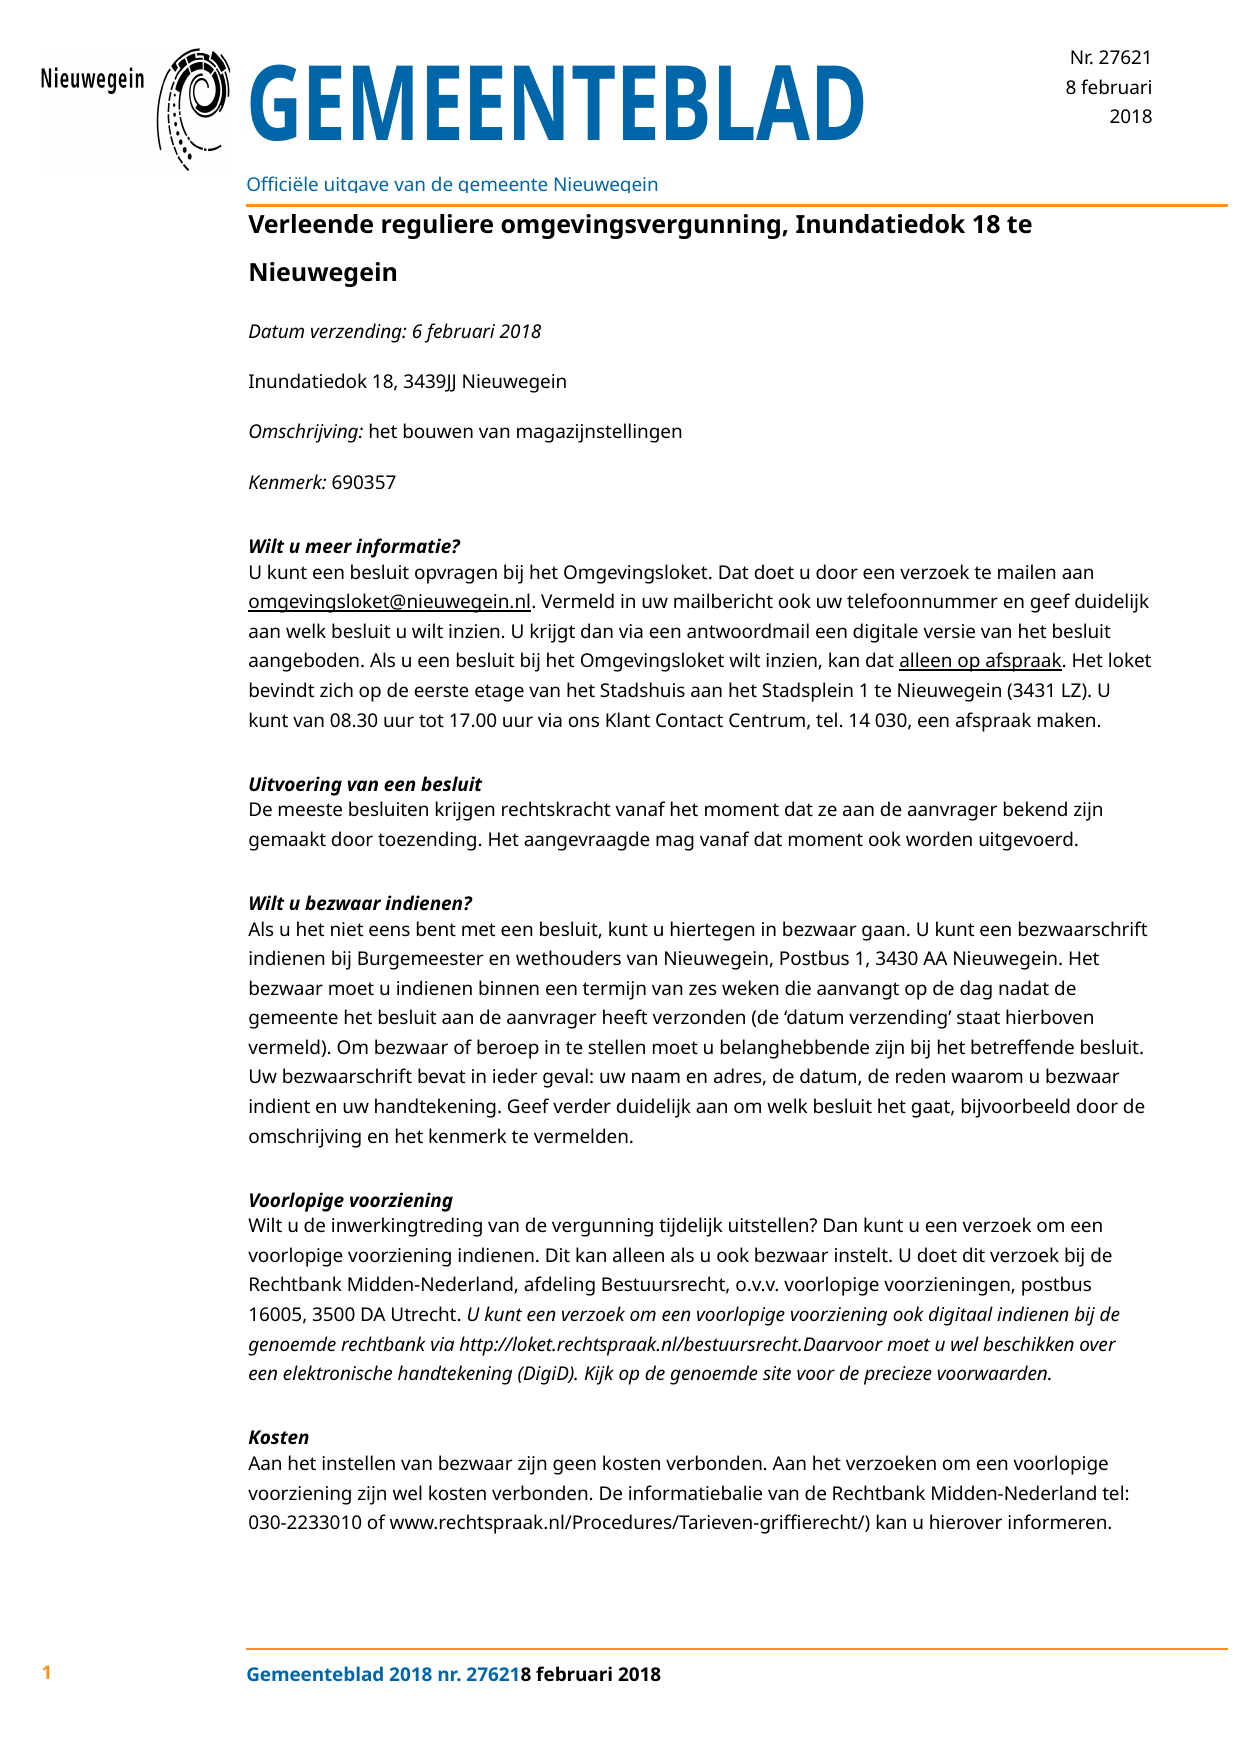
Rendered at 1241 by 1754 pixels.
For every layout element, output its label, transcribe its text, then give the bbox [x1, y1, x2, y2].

text Aan het instellen van bezwaar zijn geen kosten verbonden. Aan het verzoeken om een voorlopige voorziening zijn wel kosten verbonden. De informatiebalie van de Rechtbank Midden-Nederland tel: 030-2233010 of www.rechtspraak.nl/Procedures/Tarieven-griffierecht/) kan u hierover informeren. [248, 1450, 1152, 1535]
picture [41, 47, 231, 172]
text Kosten [248, 1424, 1152, 1450]
text Voorlopige voorziening [248, 1187, 1152, 1212]
text Wilt u bezwaar indienen? [248, 890, 1152, 916]
text Wilt u meer informatie? [248, 533, 1152, 559]
text De meeste besluiten krijgen rechtskracht vanaf het moment dat ze aan de aanvrager bekend zijn gemaakt door toezending. Het aangevraagde mag vanaf dat moment ook worden uitgevoerd. [248, 796, 1152, 852]
text Wilt u de inwerkingtreding van de vergunning tijdelijk uitstellen? Dan kunt u een verzoek om een voorlopige voorziening indienen. Dit kan alleen als u ook bezwaar instelt. U doet dit verzoek bij de Rechtbank Midden-Nederland, afdeling Bestuursrecht, o.v.v. voorlopige voorzieningen, postbus 16005, 3500 DA Utrecht. U kunt een verzoek om een voorlopige voorziening ook digitaal indienen bij de genoemde rechtbank via http://loket.rechtspraak.nl/bestuursrecht.Daarvoor moet u wel beschikken over een elektronische handtekening (DigiD). Kijk op de genoemde site voor de precieze voorwaarden. [248, 1212, 1152, 1386]
text Kenmerk: 690357 [248, 469, 1152, 495]
text U kunt een besluit opvragen bij het Omgevingsloket. Dat doet u door een verzoek te mailen aan omgevingsloket@nieuwegein.nl. Vermeld in uw mailbericht ook uw telefoonnummer en geef duidelijk aan welk besluit u wilt inzien. U krijgt dan via een antwoordmail een digitale versie van het besluit aangeboden. Als u een besluit bij het Omgevingsloket wilt inzien, kan dat alleen op afspraak. Het loket bevindt zich op de eerste etage van het Stadshuis aan het Stadsplein 1 te Nieuwegein (3431 LZ). U kunt van 08.30 uur tot 17.00 uur via ons Klant Contact Centrum, tel. 14 030, een afspraak maken. [248, 559, 1152, 732]
text Omschrijving: het bouwen van magazijnstellingen [248, 419, 1152, 444]
text Datum verzending: 6 februari 2018 [248, 318, 1152, 344]
text Verleende reguliere omgevingsvergunning, Inundatiedok 18 te Nieuwegein [248, 207, 1152, 288]
text Inundatiedok 18, 3439JJ Nieuwegein [248, 368, 1152, 394]
text Uitvoering van een besluit [248, 771, 1152, 796]
text Als u het niet eens bent met een besluit, kunt u hiertegen in bezwaar gaan. U kunt een bezwaarschrift indienen bij Burgemeester en wethouders van Nieuwegein, Postbus 1, 3430 AA Nieuwegein. Het bezwaar moet u indienen binnen een termijn van zes weken die aanvangt op de dag nadat de gemeente het besluit aan de aanvrager heeft verzonden (de ‘datum verzending’ staat hierboven vermeld). Om bezwaar of beroep in te stellen moet u belanghebbende zijn bij het betreffende besluit. Uw bezwaarschrift bevat in ieder geval: uw naam en adres, de datum, de reden waarom u bezwaar indient en uw handtekening. Geef verder duidelijk aan om welk besluit het gaat, bijvoorbeeld door de omschrijving en het kenmerk te vermelden. [248, 916, 1152, 1148]
